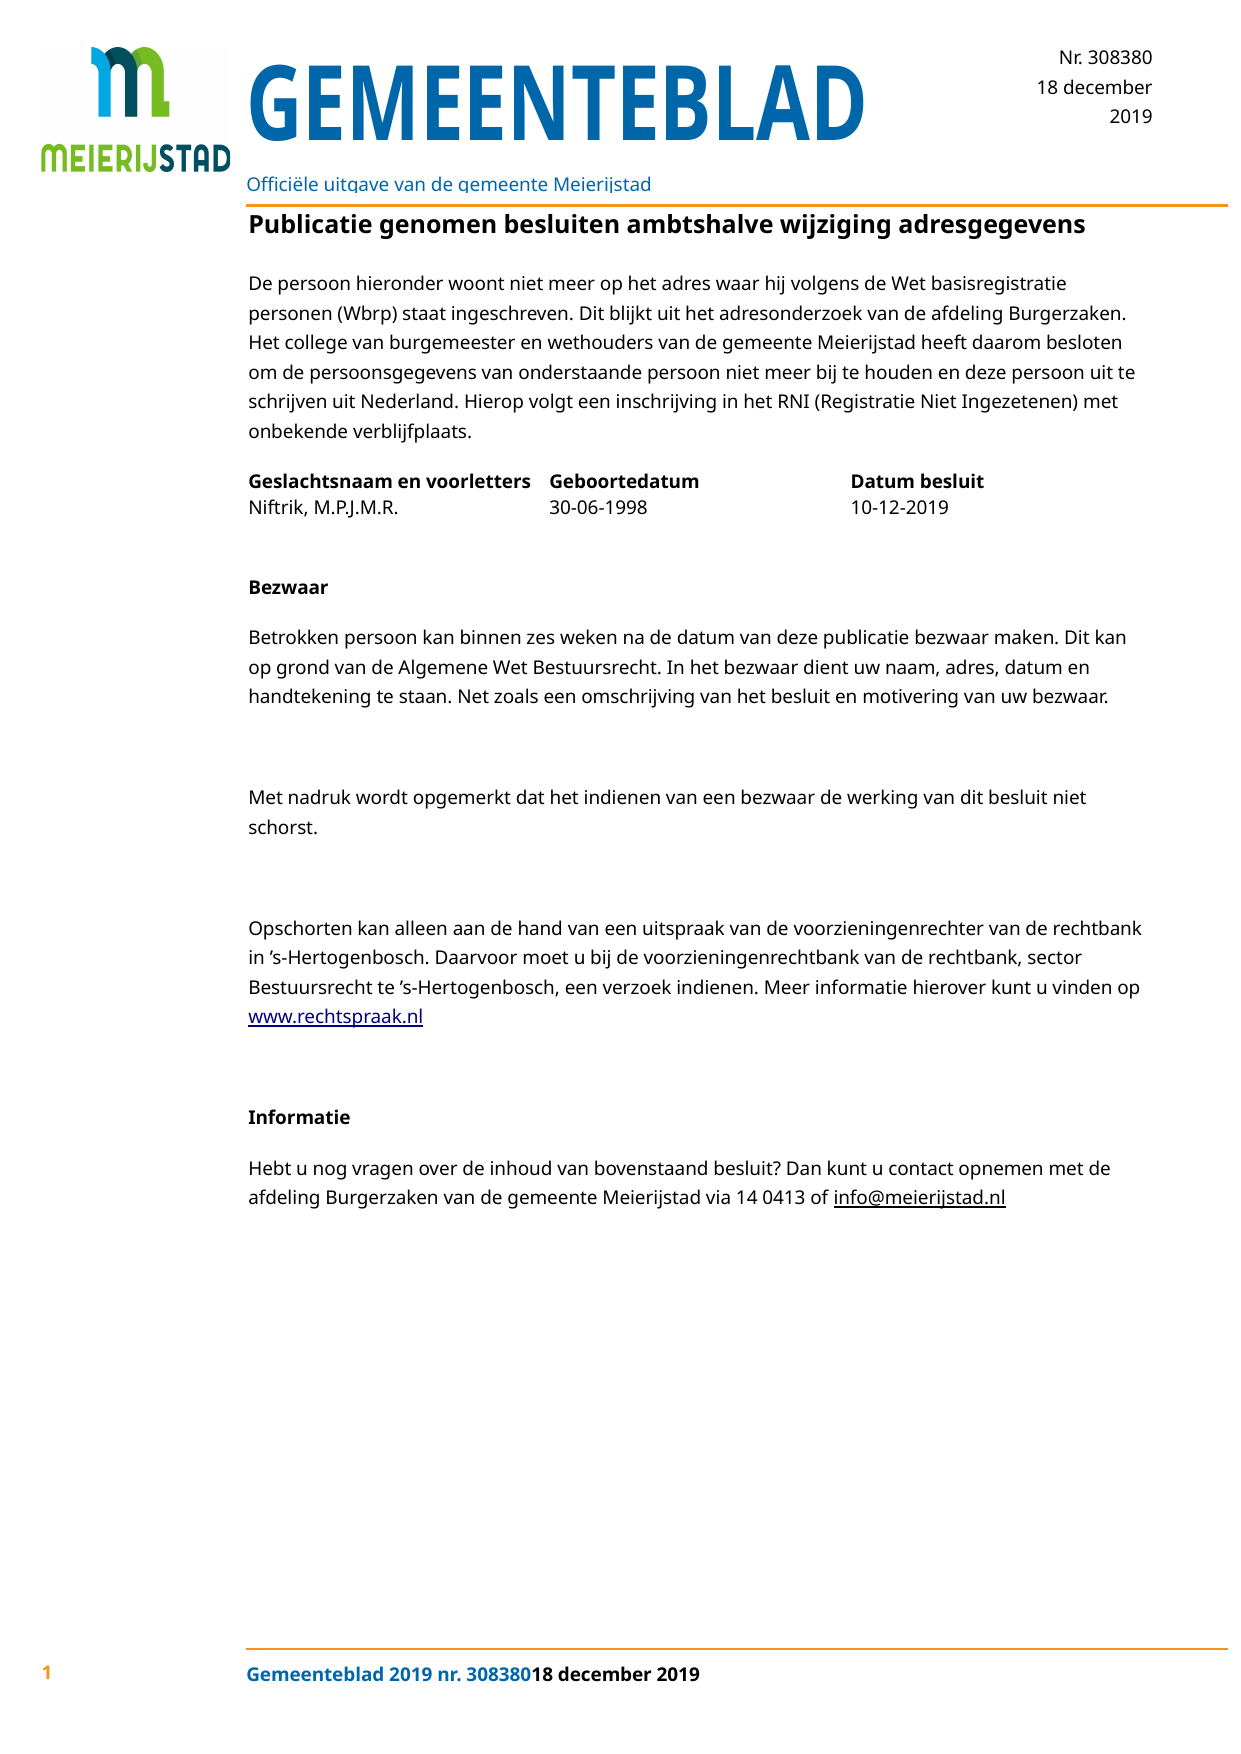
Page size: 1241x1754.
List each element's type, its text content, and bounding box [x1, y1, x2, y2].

table_cell 30-06-1998 [549, 495, 850, 520]
text Bezwaar [248, 574, 1152, 599]
text Informatie [248, 1104, 1152, 1130]
table_header Datum besluit [850, 469, 1152, 494]
text Betrokken persoon kan binnen zes weken na de datum van deze publicatie bezwaar maken. Dit kan op grond van de Algemene Wet Bestuursrecht. In het bezwaar dient uw naam, adres, datum en handtekening te staan. Net zoals een omschrijving van het besluit en motivering van uw bezwaar. [248, 624, 1152, 709]
table_cell Niftrik, M.P.J.M.R. [248, 495, 549, 520]
text Opschorten kan alleen aan de hand van een uitspraak van de voorzieningenrechter van de rechtbank in ’s-Hertogenbosch. Daarvoor moet u bij de voorzieningenrechtbank van de rechtbank, sector Bestuursrecht te ’s-Hertogenbosch, een verzoek indienen. Meer informatie hierover kunt u vinden op www.rechtspraak.nl [248, 915, 1152, 1029]
table_cell 10-12-2019 [850, 495, 1152, 520]
text Publicatie genomen besluiten ambtshalve wijziging adresgegevens [248, 207, 1152, 241]
text Met nadruk wordt opgemerkt dat het indienen van een bezwaar de werking van dit besluit niet schorst. [248, 784, 1152, 839]
text Hebt u nog vragen over de inhoud van bovenstaand besluit? Dan kunt u contact opnemen met de afdeling Burgerzaken van de gemeente Meierijstad via 14 0413 of info@meierijstad.nl [248, 1155, 1152, 1210]
table_header Geboortedatum [549, 469, 850, 494]
picture [41, 47, 231, 172]
table_header Geslachtsnaam en voorletters [248, 469, 549, 494]
text De persoon hieronder woont niet meer op het adres waar hij volgens de Wet basisregistratie personen (Wbrp) staat ingeschreven. Dit blijkt uit het adresonderzoek van de afdeling Burgerzaken. Het college van burgemeester en wethouders van de gemeente Meierijstad heeft daarom besloten om de persoonsgegevens van onderstaande persoon niet meer bij te houden en deze persoon uit te schrijven uit Nederland. Hierop volgt een inschrijving in het RNI (Registratie Niet Ingezetenen) met onbekende verblijfplaats. [248, 270, 1152, 444]
